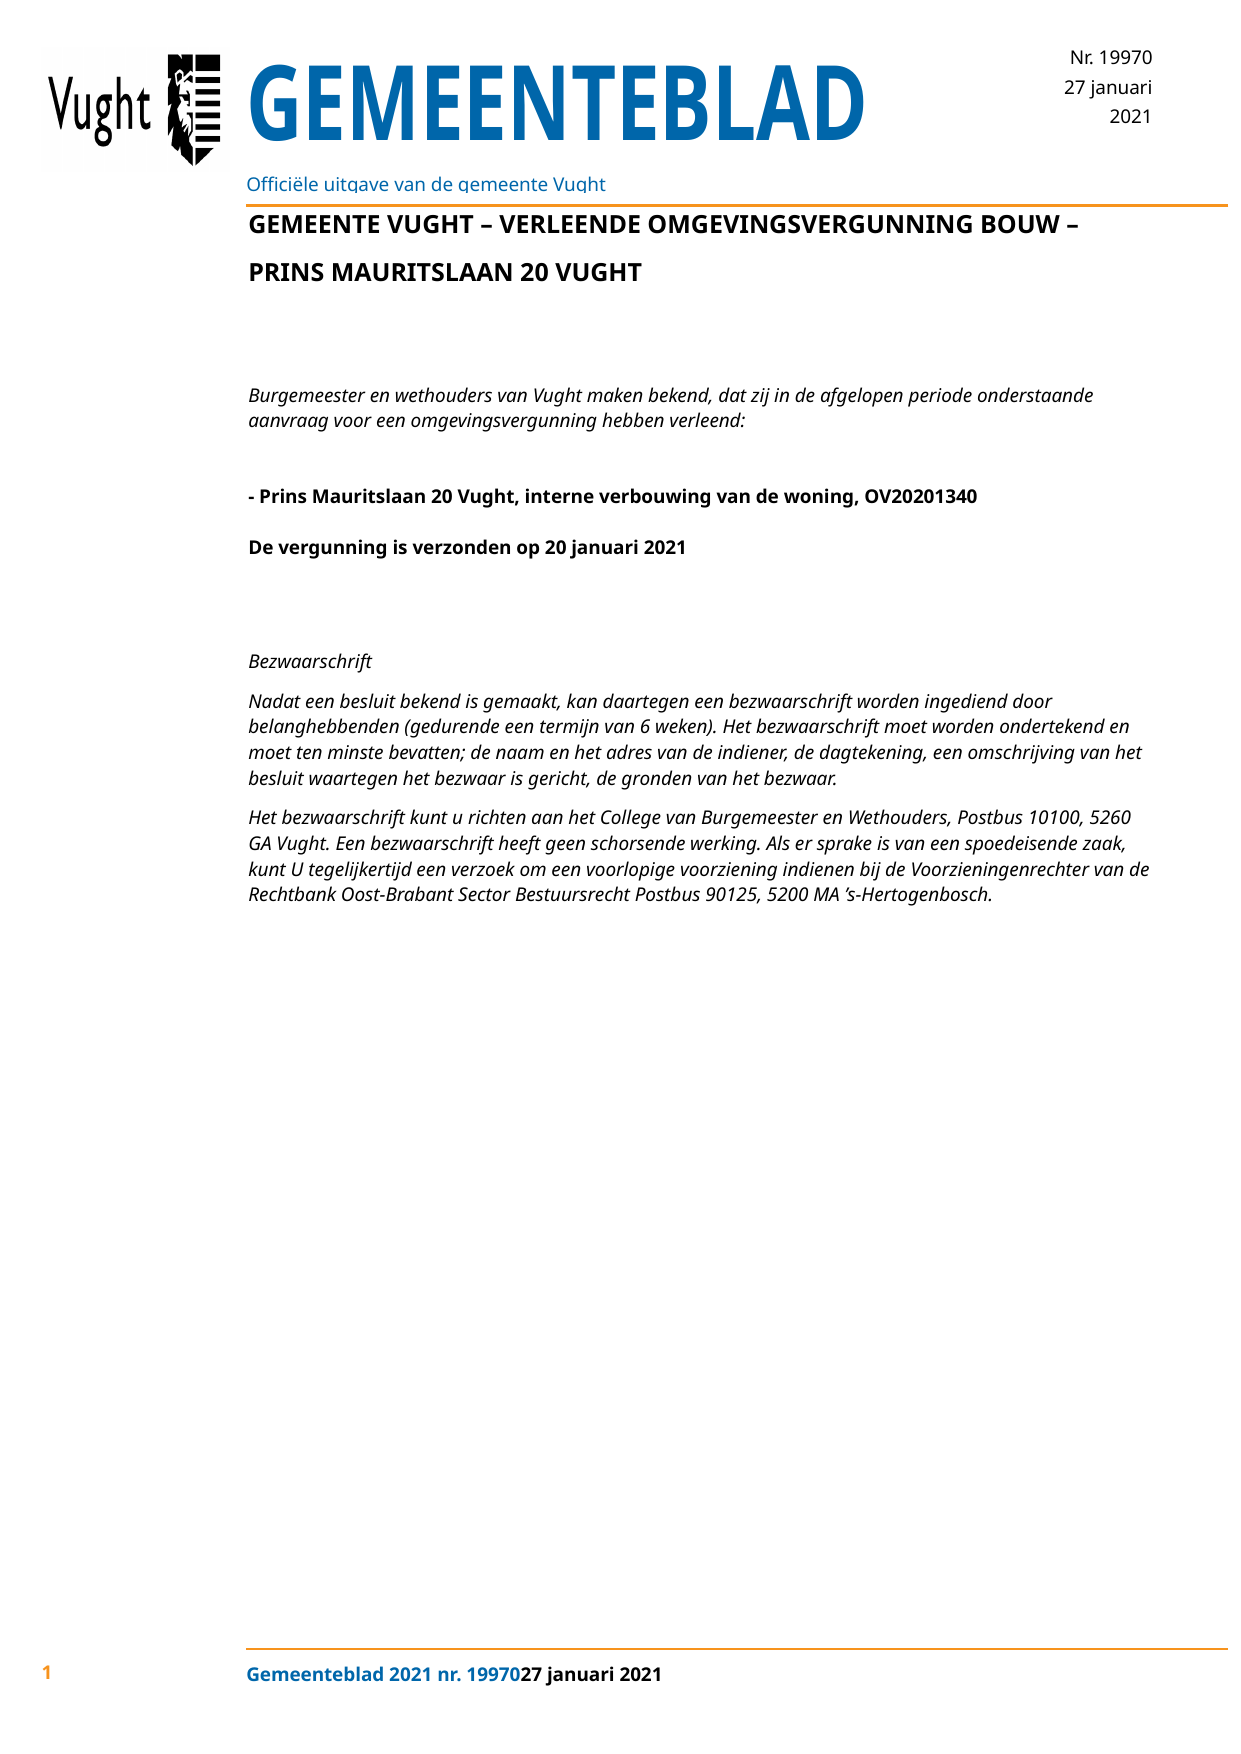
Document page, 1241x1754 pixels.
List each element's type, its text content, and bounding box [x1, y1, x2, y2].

text Burgemeester en wethouders van Vught maken bekend, dat zij in de afgelopen periode onderstaande aanvraag voor een omgevingsvergunning hebben verleend: [248, 382, 1152, 433]
text Nadat een besluit bekend is gemaakt, kan daartegen een bezwaarschrift worden ingediend door belanghebbenden (gedurende een termijn van 6 weken). Het bezwaarschrift moet worden ondertekend en moet ten minste bevatten; de naam en het adres van de indiener, de dagtekening, een omschrijving van het besluit waartegen het bezwaar is gericht, de gronden van het bezwaar. [248, 688, 1152, 791]
text Bezwaarschrift [248, 648, 1152, 674]
text De vergunning is verzonden op 20 januari 2021 [248, 534, 1152, 560]
picture [41, 47, 231, 172]
text - Prins Mauritslaan 20 Vught, interne verbouwing van de woning, OV20201340 [248, 484, 1152, 509]
text Het bezwaarschrift kunt u richten aan het College van Burgemeester en Wethouders, Postbus 10100, 5260 GA Vught. Een bezwaarschrift heeft geen schorsende werking. Als er sprake is van een spoedeisende zaak, kunt U tegelijkertijd een verzoek om een voorlopige voorziening indienen bij de Voorzieningenrechter van de Rechtbank Oost-Brabant Sector Bestuursrecht Postbus 90125, 5200 MA ’s-Hertogenbosch. [248, 804, 1152, 907]
text GEMEENTE VUGHT – VERLEENDE OMGEVINGSVERGUNNING BOUW – PRINS MAURITSLAAN 20 VUGHT [248, 207, 1152, 288]
